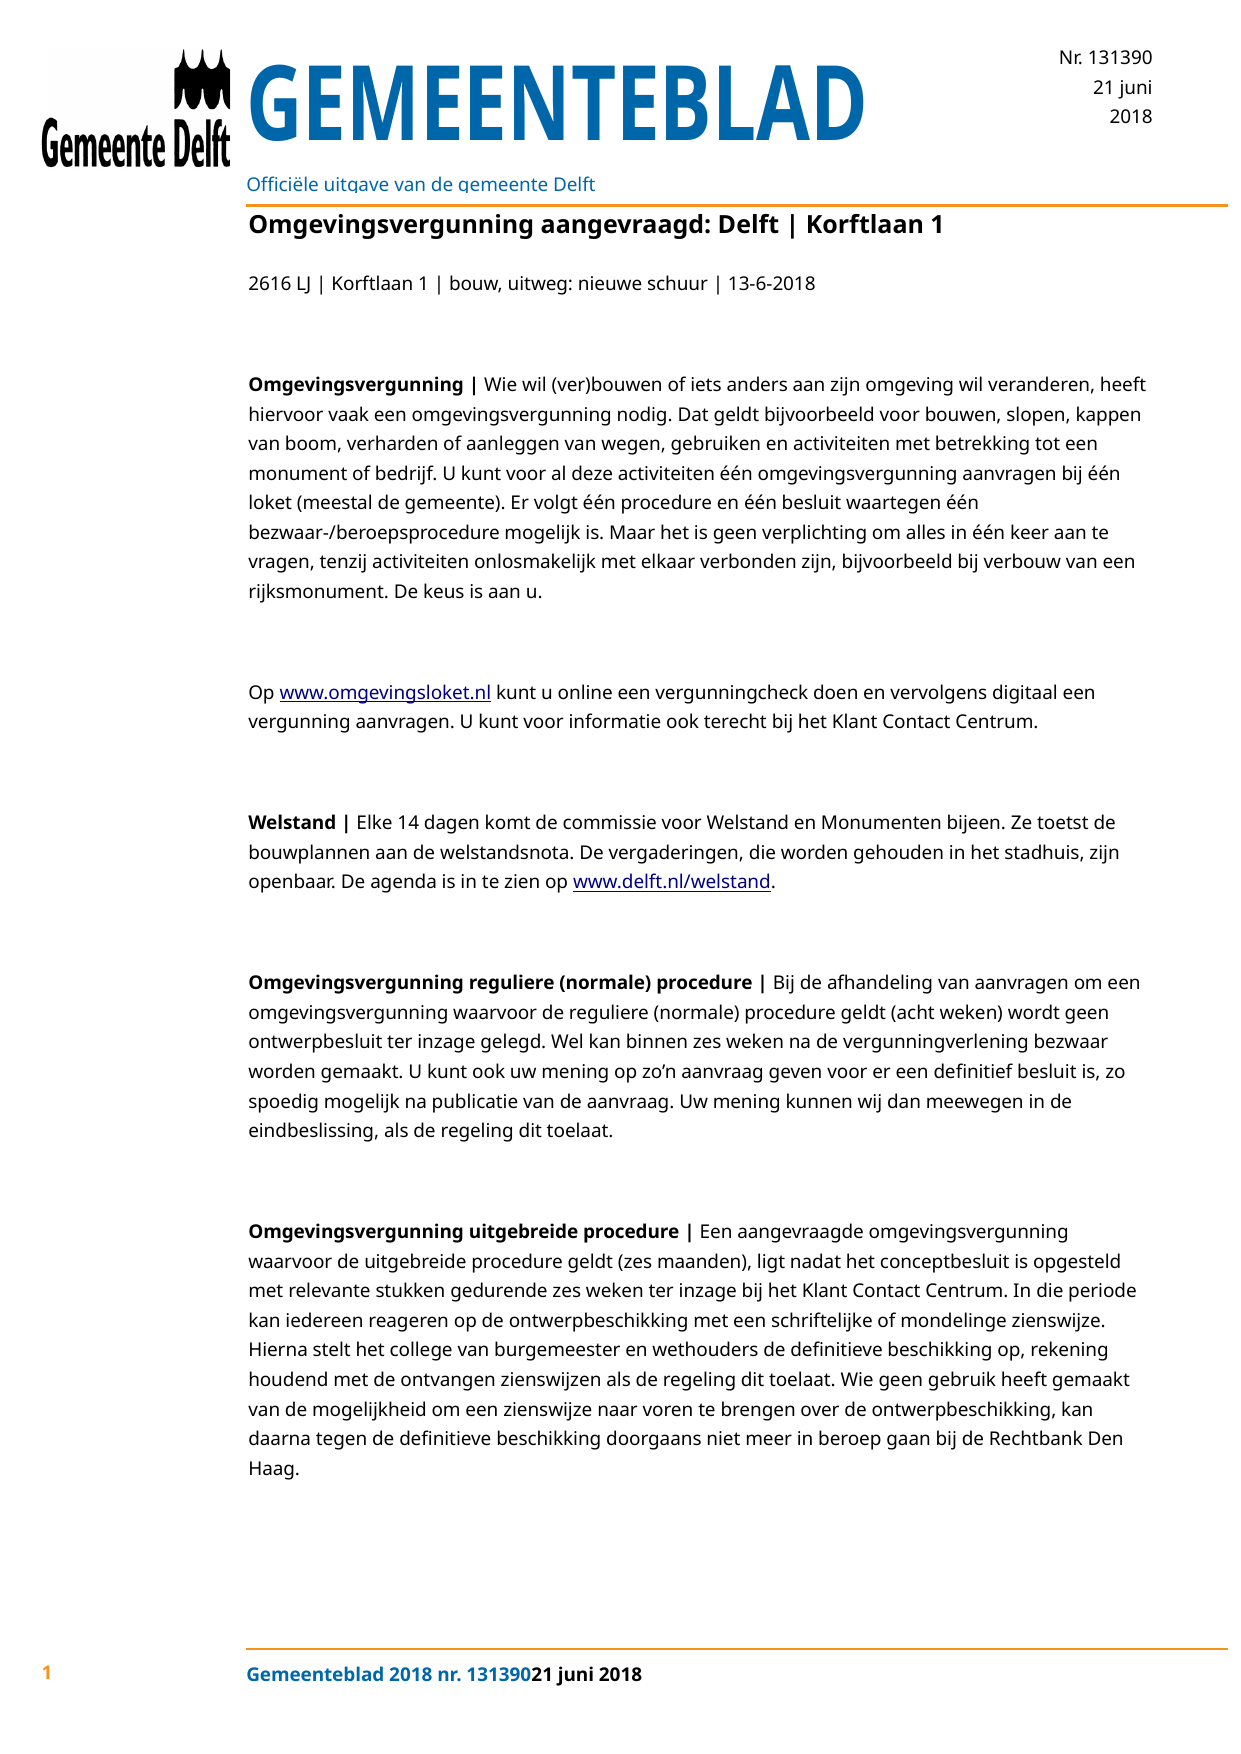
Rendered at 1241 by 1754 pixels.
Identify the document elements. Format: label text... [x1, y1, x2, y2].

text Omgevingsvergunning reguliere (normale) procedure | Bij de afhandeling van aanvragen om een omgevingsvergunning waarvoor de reguliere (normale) procedure geldt (acht weken) wordt geen ontwerpbesluit ter inzage gelegd. Wel kan binnen zes weken na de vergunningverlening bezwaar worden gemaakt. U kunt ook uw mening op zo’n aanvraag geven voor er een definitief besluit is, zo spoedig mogelijk na publicatie van de aanvraag. Uw mening kunnen wij dan meewegen in de eindbeslissing, als de regeling dit toelaat. [248, 969, 1152, 1143]
text Omgevingsvergunning uitgebreide procedure | Een aangevraagde omgevingsvergunning waarvoor de uitgebreide procedure geldt (zes maanden), ligt nadat het conceptbesluit is opgesteld met relevante stukken gedurende zes weken ter inzage bij het Klant Contact Centrum. In die periode kan iedereen reageren op de ontwerpbeschikking met een schriftelijke of mondelinge zienswijze. Hierna stelt het college van burgemeester en wethouders de definitieve beschikking op, rekening houdend met de ontvangen zienswijzen als de regeling dit toelaat. Wie geen gebruik heeft gemaakt van de mogelijkheid om een zienswijze naar voren te brengen over de ontwerpbeschikking, kan daarna tegen de definitieve beschikking doorgaans niet meer in beroep gaan bij de Rechtbank Den Haag. [248, 1218, 1152, 1481]
picture [41, 47, 231, 172]
text Op www.omgevingsloket.nl kunt u online een vergunningcheck doen en vervolgens digitaal een vergunning aanvragen. U kunt voor informatie ook terecht bij het Klant Contact Centrum. [248, 679, 1152, 734]
text Welstand | Elke 14 dagen komt de commissie voor Welstand en Monumenten bijeen. Ze toetst de bouwplannen aan de welstandsnota. De vergaderingen, die worden gehouden in het stadhuis, zijn openbaar. De agenda is in te zien op www.delft.nl/welstand. [248, 809, 1152, 894]
text Omgevingsvergunning | Wie wil (ver)bouwen of iets anders aan zijn omgeving wil veranderen, heeft hiervoor vaak een omgevingsvergunning nodig. Dat geldt bijvoorbeeld voor bouwen, slopen, kappen van boom, verharden of aanleggen van wegen, gebruiken en activiteiten met betrekking tot een monument of bedrijf. U kunt voor al deze activiteiten één omgevingsvergunning aanvragen bij één loket (meestal de gemeente). Er volgt één procedure en één besluit waartegen één bezwaar-/beroepsprocedure mogelijk is. Maar het is geen verplichting om alles in één keer aan te vragen, tenzij activiteiten onlosmakelijk met elkaar verbonden zijn, bijvoorbeeld bij verbouw van een rijksmonument. De keus is aan u. [248, 371, 1152, 604]
text 2616 LJ | Korftlaan 1 | bouw, uitweg: nieuwe schuur | 13-6-2018 [248, 270, 1152, 296]
text Omgevingsvergunning aangevraagd: Delft | Korftlaan 1 [248, 207, 1152, 241]
